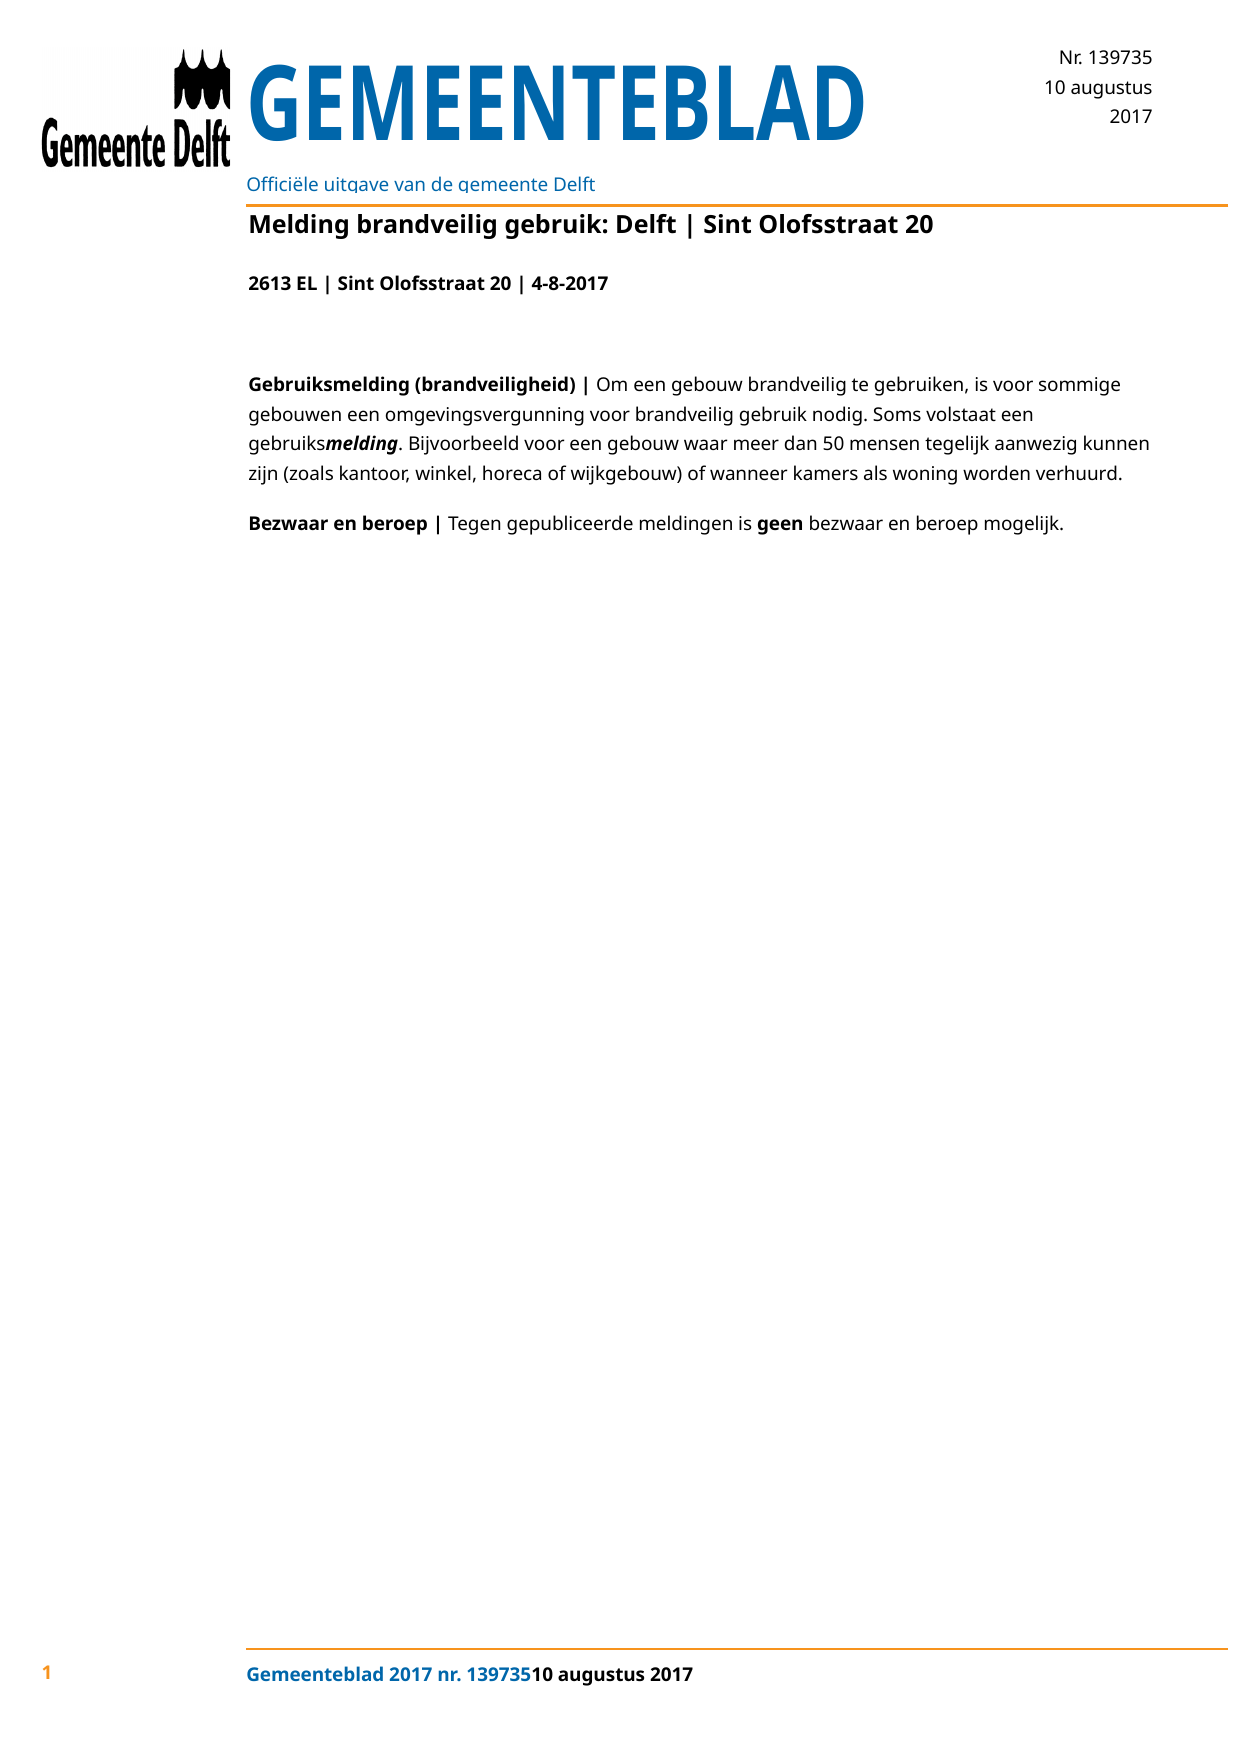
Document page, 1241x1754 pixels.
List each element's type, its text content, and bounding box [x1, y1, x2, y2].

text Bezwaar en beroep | Tegen gepubliceerde meldingen is geen bezwaar en beroep mogelijk. [248, 510, 1152, 536]
text Gebruiksmelding (brandveiligheid) | Om een gebouw brandveilig te gebruiken, is voor sommige gebouwen een omgevingsvergunning voor brandveilig gebruik nodig. Soms volstaat een gebruiksmelding. Bijvoorbeeld voor een gebouw waar meer dan 50 mensen tegelijk aanwezig kunnen zijn (zoals kantoor, winkel, horeca of wijkgebouw) of wanneer kamers als woning worden verhuurd. [248, 371, 1152, 486]
text 2613 EL | Sint Olofsstraat 20 | 4-8-2017 [248, 270, 1152, 296]
text Melding brandveilig gebruik: Delft | Sint Olofsstraat 20 [248, 207, 1152, 241]
picture [41, 47, 231, 172]
